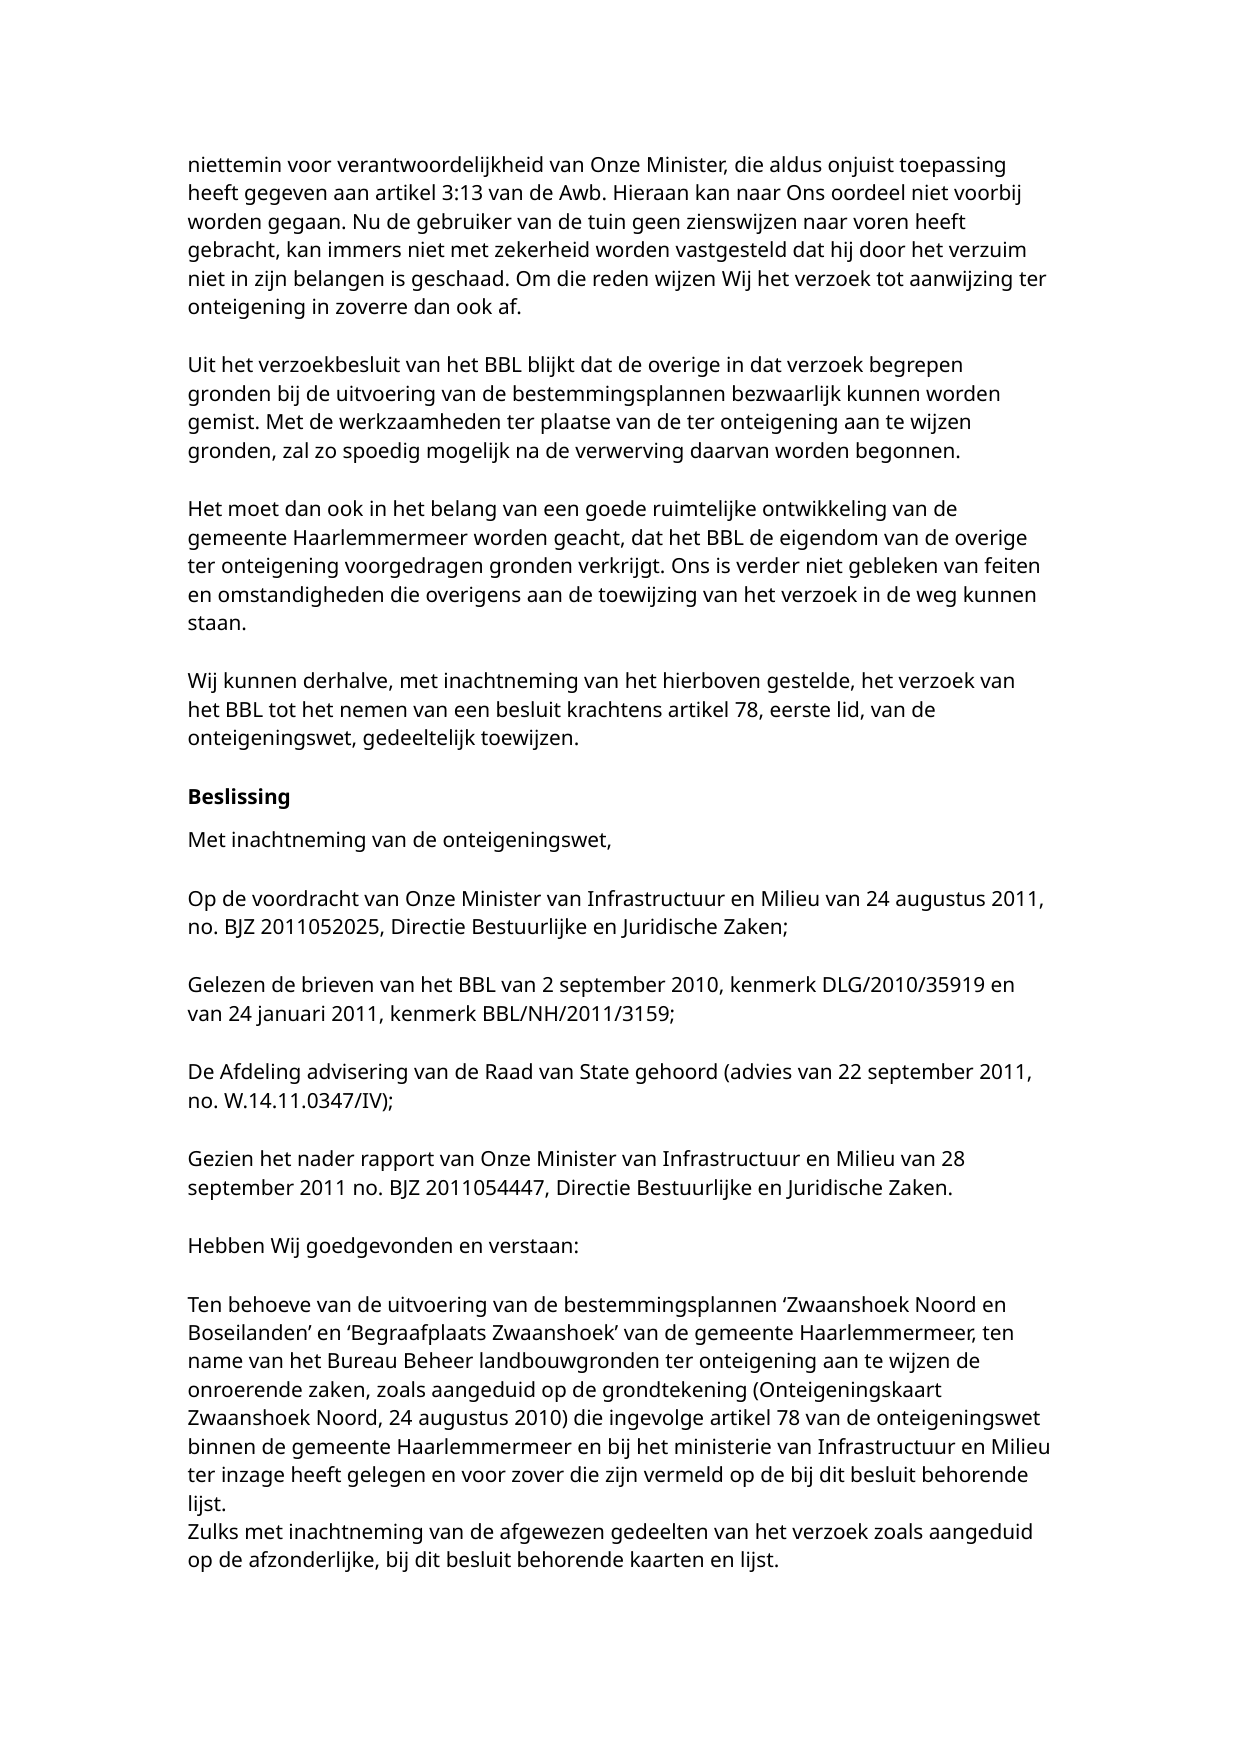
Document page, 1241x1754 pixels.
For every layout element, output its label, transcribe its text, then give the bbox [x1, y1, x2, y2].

text Zulks met inachtneming van de afgewezen gedeelten van het verzoek zoals aangeduid op de afzonderlijke, bij dit besluit behorende kaarten en lijst. [187, 1517, 1053, 1574]
text De Afdeling advisering van de Raad van State gehoord (advies van 22 september 2011, no. W.14.11.0347/IV); [187, 1057, 1053, 1114]
text Beslissing [187, 782, 1053, 810]
text Het moet dan ook in het belang van een goede ruimtelijke ontwikkeling van de gemeente Haarlemmermeer worden geacht, dat het BBL de eigendom van de overige ter onteigening voorgedragen gronden verkrijgt. Ons is verder niet gebleken van feiten en omstandigheden die overigens aan de toewijzing van het verzoek in de weg kunnen staan. [187, 494, 1053, 637]
text Uit het verzoekbesluit van het BBL blijkt dat de overige in dat verzoek begrepen gronden bij de uitvoering van de bestemmingsplannen bezwaarlijk kunnen worden gemist. Met de werkzaamheden ter plaatse van de ter onteigening aan te wijzen gronden, zal zo spoedig mogelijk na de verwerving daarvan worden begonnen. [187, 351, 1053, 464]
text Wij kunnen derhalve, met inachtneming van het hierboven gestelde, het verzoek van het BBL tot het nemen van een besluit krachtens artikel 78, eerste lid, van de onteigeningswet, gedeeltelijk toewijzen. [187, 667, 1053, 752]
text Gezien het nader rapport van Onze Minister van Infrastructuur en Milieu van 28 september 2011 no. BJZ 2011054447, Directie Bestuurlijke en Juridische Zaken. [187, 1144, 1053, 1201]
text niettemin voor verantwoordelijkheid van Onze Minister, die aldus onjuist toepassing heeft gegeven aan artikel 3:13 van de Awb. Hieraan kan naar Ons oordeel niet voorbij worden gegaan. Nu de gebruiker van de tuin geen zienswijzen naar voren heeft gebracht, kan immers niet met zekerheid worden vastgesteld dat hij door het verzuim niet in zijn belangen is geschaad. Om die reden wijzen Wij het verzoek tot aanwijzing ter onteigening in zoverre dan ook af. [187, 150, 1053, 321]
text Gelezen de brieven van het BBL van 2 september 2010, kenmerk DLG/2010/35919 en van 24 januari 2011, kenmerk BBL/NH/2011/3159; [187, 971, 1053, 1027]
text Met inachtneming van de onteigeningswet, [187, 825, 1053, 854]
text Hebben Wij goedgevonden en verstaan: [187, 1231, 1053, 1260]
text Ten behoeve van de uitvoering van de bestemmingsplannen ‘Zwaanshoek Noord en Boseilanden’ en ‘Begraafplaats Zwaanshoek’ van de gemeente Haarlemmermeer, ten name van het Bureau Beheer landbouwgronden ter onteigening aan te wijzen de onroerende zaken, zoals aangeduid op de grondtekening (Onteigeningskaart Zwaanshoek Noord, 24 augustus 2010) die ingevolge artikel 78 van de onteigeningswet binnen de gemeente Haarlemmermeer en bij het ministerie van Infrastructuur en Milieu ter inzage heeft gelegen en voor zover die zijn vermeld op de bij dit besluit behorende lijst. [187, 1290, 1053, 1517]
text Op de voordracht van Onze Minister van Infrastructuur en Milieu van 24 augustus 2011, no. BJZ 2011052025, Directie Bestuurlijke en Juridische Zaken; [187, 884, 1053, 941]
